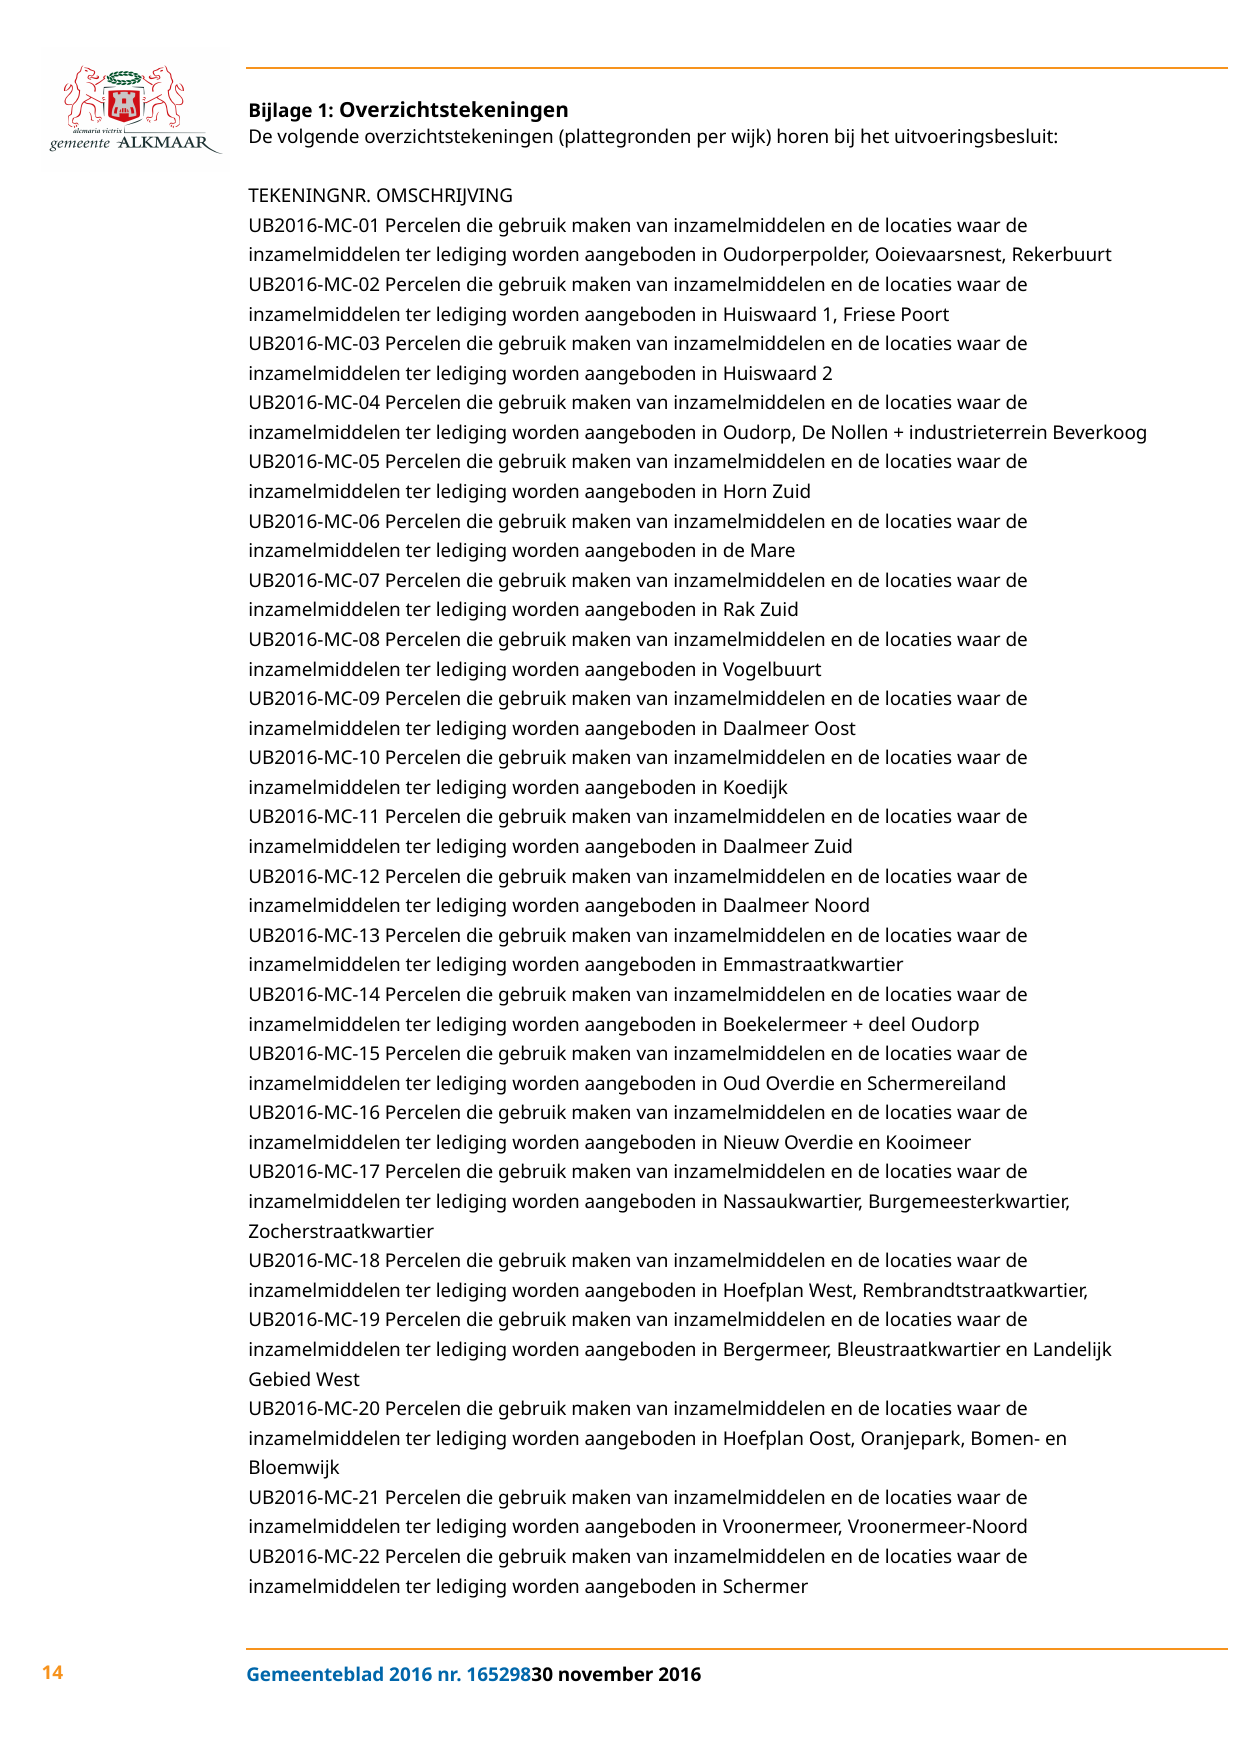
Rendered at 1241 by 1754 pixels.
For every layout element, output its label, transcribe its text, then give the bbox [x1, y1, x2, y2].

text De volgende overzichtstekeningen (plattegronden per wijk) horen bij het uitvoeringsbesluit: [248, 123, 1152, 149]
text UB2016-MC-05 Percelen die gebruik maken van inzamelmiddelen en de locaties waar de inzamelmiddelen ter lediging worden aangeboden in Horn Zuid [248, 449, 1152, 504]
text UB2016-MC-22 Percelen die gebruik maken van inzamelmiddelen en de locaties waar de inzamelmiddelen ter lediging worden aangeboden in Schermer [248, 1543, 1152, 1599]
text UB2016-MC-12 Percelen die gebruik maken van inzamelmiddelen en de locaties waar de inzamelmiddelen ter lediging worden aangeboden in Daalmeer Noord [248, 863, 1152, 918]
text UB2016-MC-08 Percelen die gebruik maken van inzamelmiddelen en de locaties waar de inzamelmiddelen ter lediging worden aangeboden in Vogelbuurt [248, 626, 1152, 682]
text UB2016-MC-17 Percelen die gebruik maken van inzamelmiddelen en de locaties waar de inzamelmiddelen ter lediging worden aangeboden in Nassaukwartier, Burgemeesterkwartier, Zocherstraatkwartier [248, 1159, 1152, 1244]
text UB2016-MC-16 Percelen die gebruik maken van inzamelmiddelen en de locaties waar de inzamelmiddelen ter lediging worden aangeboden in Nieuw Overdie en Kooimeer [248, 1099, 1152, 1155]
text UB2016-MC-03 Percelen die gebruik maken van inzamelmiddelen en de locaties waar de inzamelmiddelen ter lediging worden aangeboden in Huiswaard 2 [248, 330, 1152, 386]
text UB2016-MC-01 Percelen die gebruik maken van inzamelmiddelen en de locaties waar de inzamelmiddelen ter lediging worden aangeboden in Oudorperpolder, Ooievaarsnest, Rekerbuurt [248, 212, 1152, 267]
text UB2016-MC-06 Percelen die gebruik maken van inzamelmiddelen en de locaties waar de inzamelmiddelen ter lediging worden aangeboden in de Mare [248, 508, 1152, 563]
picture [41, 47, 231, 172]
text UB2016-MC-02 Percelen die gebruik maken van inzamelmiddelen en de locaties waar de inzamelmiddelen ter lediging worden aangeboden in Huiswaard 1, Friese Poort [248, 271, 1152, 327]
text UB2016-MC-07 Percelen die gebruik maken van inzamelmiddelen en de locaties waar de inzamelmiddelen ter lediging worden aangeboden in Rak Zuid [248, 567, 1152, 622]
text UB2016-MC-21 Percelen die gebruik maken van inzamelmiddelen en de locaties waar de inzamelmiddelen ter lediging worden aangeboden in Vroonermeer, Vroonermeer-Noord [248, 1484, 1152, 1539]
text UB2016-MC-13 Percelen die gebruik maken van inzamelmiddelen en de locaties waar de inzamelmiddelen ter lediging worden aangeboden in Emmastraatkwartier [248, 922, 1152, 977]
text UB2016-MC-11 Percelen die gebruik maken van inzamelmiddelen en de locaties waar de inzamelmiddelen ter lediging worden aangeboden in Daalmeer Zuid [248, 804, 1152, 859]
text UB2016-MC-14 Percelen die gebruik maken van inzamelmiddelen en de locaties waar de inzamelmiddelen ter lediging worden aangeboden in Boekelermeer + deel Oudorp [248, 981, 1152, 1037]
text Bijlage 1: Overzichtstekeningen [248, 95, 1152, 123]
text UB2016-MC-10 Percelen die gebruik maken van inzamelmiddelen en de locaties waar de inzamelmiddelen ter lediging worden aangeboden in Koedijk [248, 744, 1152, 800]
text UB2016-MC-19 Percelen die gebruik maken van inzamelmiddelen en de locaties waar de inzamelmiddelen ter lediging worden aangeboden in Bergermeer, Bleustraatkwartier en Landelijk Gebied West [248, 1307, 1152, 1392]
text UB2016-MC-09 Percelen die gebruik maken van inzamelmiddelen en de locaties waar de inzamelmiddelen ter lediging worden aangeboden in Daalmeer Oost [248, 685, 1152, 741]
text UB2016-MC-18 Percelen die gebruik maken van inzamelmiddelen en de locaties waar de inzamelmiddelen ter lediging worden aangeboden in Hoefplan West, Rembrandtstraatkwartier, [248, 1247, 1152, 1303]
text UB2016-MC-15 Percelen die gebruik maken van inzamelmiddelen en de locaties waar de inzamelmiddelen ter lediging worden aangeboden in Oud Overdie en Schermereiland [248, 1040, 1152, 1096]
text UB2016-MC-04 Percelen die gebruik maken van inzamelmiddelen en de locaties waar de inzamelmiddelen ter lediging worden aangeboden in Oudorp, De Nollen + industrieterrein Beverkoog [248, 389, 1152, 445]
text UB2016-MC-20 Percelen die gebruik maken van inzamelmiddelen en de locaties waar de inzamelmiddelen ter lediging worden aangeboden in Hoefplan Oost, Oranjepark, Bomen- en Bloemwijk [248, 1395, 1152, 1480]
text TEKENINGNR. OMSCHRIJVING [248, 182, 1152, 208]
